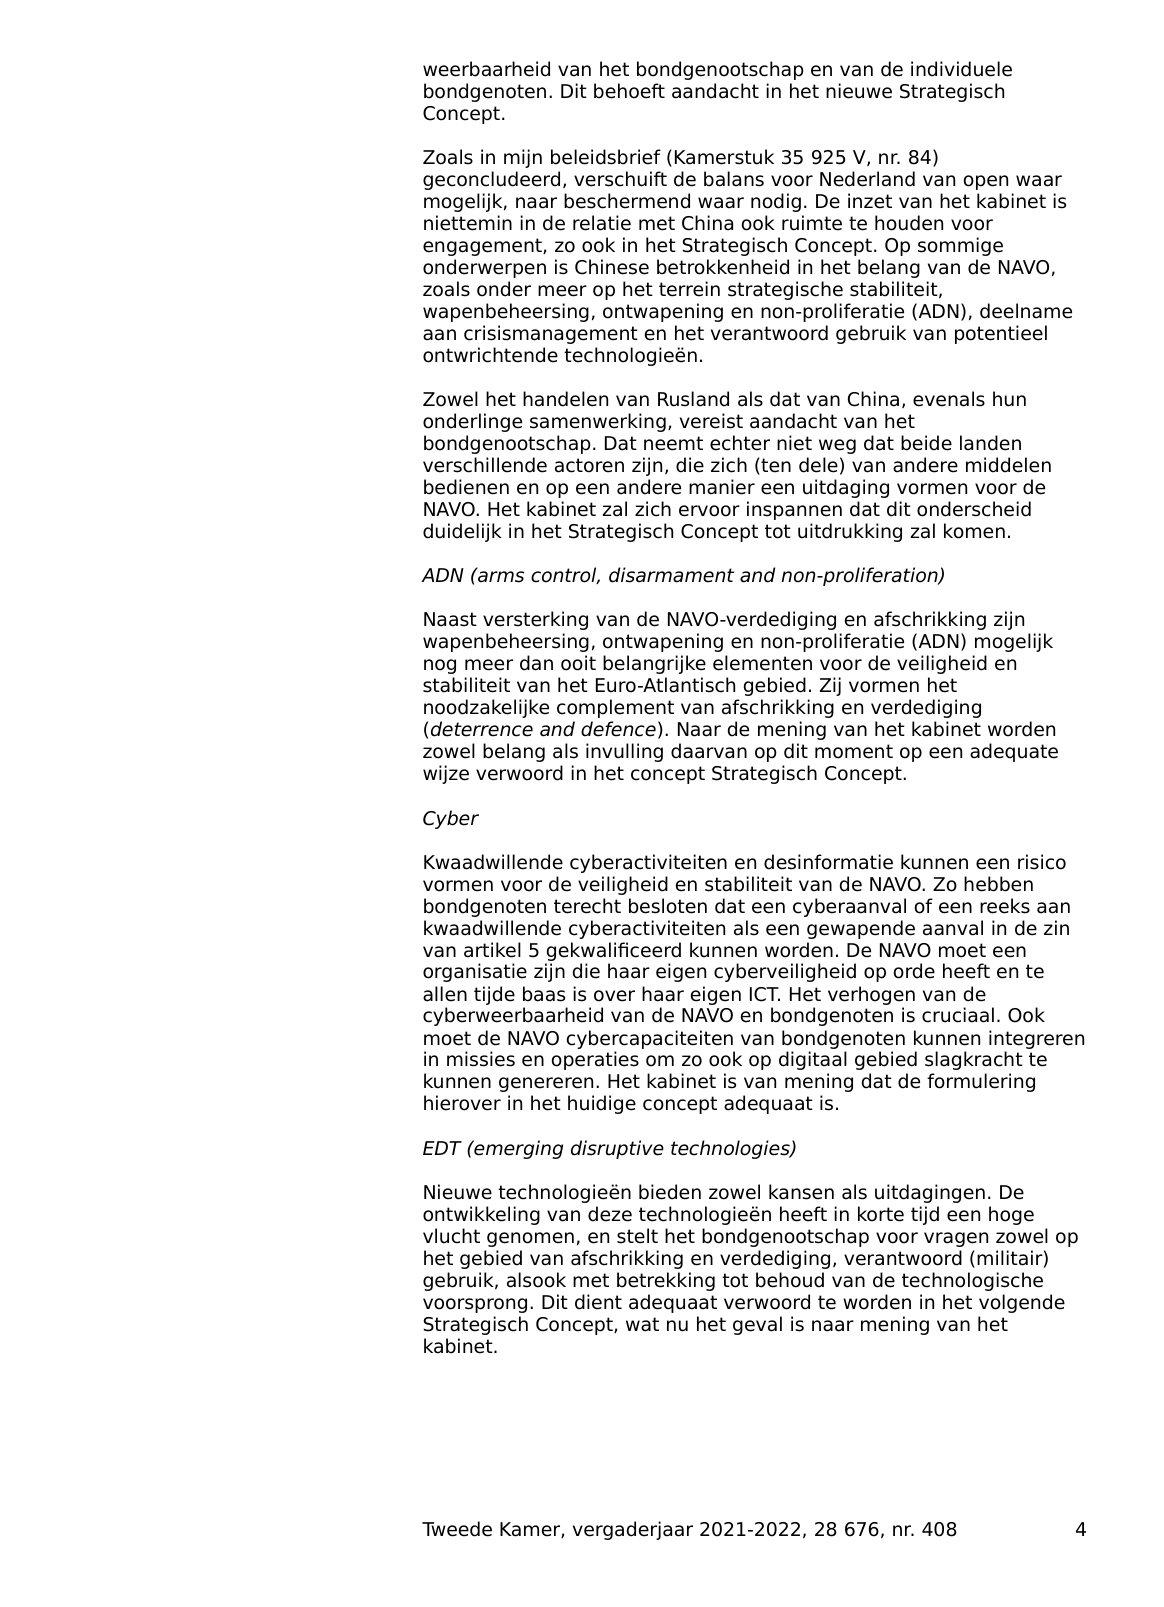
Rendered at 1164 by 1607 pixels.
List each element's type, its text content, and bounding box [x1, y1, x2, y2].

subtitle EDT (emerging disruptive technologies) [422, 1137, 1087, 1159]
subtitle ADN (arms control, disarmament and non-proliferation) [422, 565, 1087, 587]
text Naast versterking van de NAVO-verdediging en afschrikking zijn wapenbeheersing, ontwapening en non-proliferatie (ADN) mogelijk nog meer dan ooit belangrijke elementen voor de veiligheid en stabiliteit van het Euro-Atlantisch gebied. Zij vormen het noodzakelijke complement van afschrikking en verdediging (deterrence and defence). Naar de mening van het kabinet worden zowel belang als invulling daarvan op dit moment op een adequate wijze verwoord in het concept Strategisch Concept. [422, 609, 1087, 785]
text Nieuwe technologieën bieden zowel kansen als uitdagingen. De ontwikkeling van deze technologieën heeft in korte tijd een hoge vlucht genomen, en stelt het bondgenootschap voor vragen zowel op het gebied van afschrikking en verdediging, verantwoord (militair) gebruik, alsook met betrekking tot behoud van de technologische voorsprong. Dit dient adequaat verwoord te worden in het volgende Strategisch Concept, wat nu het geval is naar mening van het kabinet. [422, 1182, 1087, 1357]
text Zoals in mijn beleidsbrief (Kamerstuk 35 925 V, nr. 84) geconcludeerd, verschuift de balans voor Nederland van open waar mogelijk, naar beschermend waar nodig. De inzet van het kabinet is niettemin in de relatie met China ook ruimte te houden voor engagement, zo ook in het Strategisch Concept. Op sommige onderwerpen is Chinese betrokkenheid in het belang van de NAVO, zoals onder meer op het terrein strategische stabiliteit, wapenbeheersing, ontwapening en non-proliferatie (ADN), deelname aan crisismanagement en het verantwoord gebruik van potentieel ontwrichtende technologieën. [422, 147, 1087, 367]
text weerbaarheid van het bondgenootschap en van de individuele bondgenoten. Dit behoeft aandacht in het nieuwe Strategisch Concept. [422, 59, 1087, 125]
text Zowel het handelen van Rusland als dat van China, evenals hun onderlinge samenwerking, vereist aandacht van het bondgenootschap. Dat neemt echter niet weg dat beide landen verschillende actoren zijn, die zich (ten dele) van andere middelen bedienen en op een andere manier een uitdaging vormen voor de NAVO. Het kabinet zal zich ervoor inspannen dat dit onderscheid duidelijk in het Strategisch Concept tot uitdrukking zal komen. [422, 389, 1087, 543]
subtitle Cyber [422, 807, 1087, 829]
text Kwaadwillende cyberactiviteiten en desinformatie kunnen een risico vormen voor de veiligheid en stabiliteit van de NAVO. Zo hebben bondgenoten terecht besloten dat een cyberaanval of een reeks aan kwaadwillende cyberactiviteiten als een gewapende aanval in de zin van artikel 5 gekwalificeerd kunnen worden. De NAVO moet een organisatie zijn die haar eigen cyberveiligheid op orde heeft en te allen tijde baas is over haar eigen ICT. Het verhogen van de cyberweerbaarheid van de NAVO en bondgenoten is cruciaal. Ook moet de NAVO cybercapaciteiten van bondgenoten kunnen integreren in missies en operaties om zo ook op digitaal gebied slagkracht te kunnen genereren. Het kabinet is van mening dat de formulering hierover in het huidige concept adequaat is. [422, 852, 1087, 1115]
